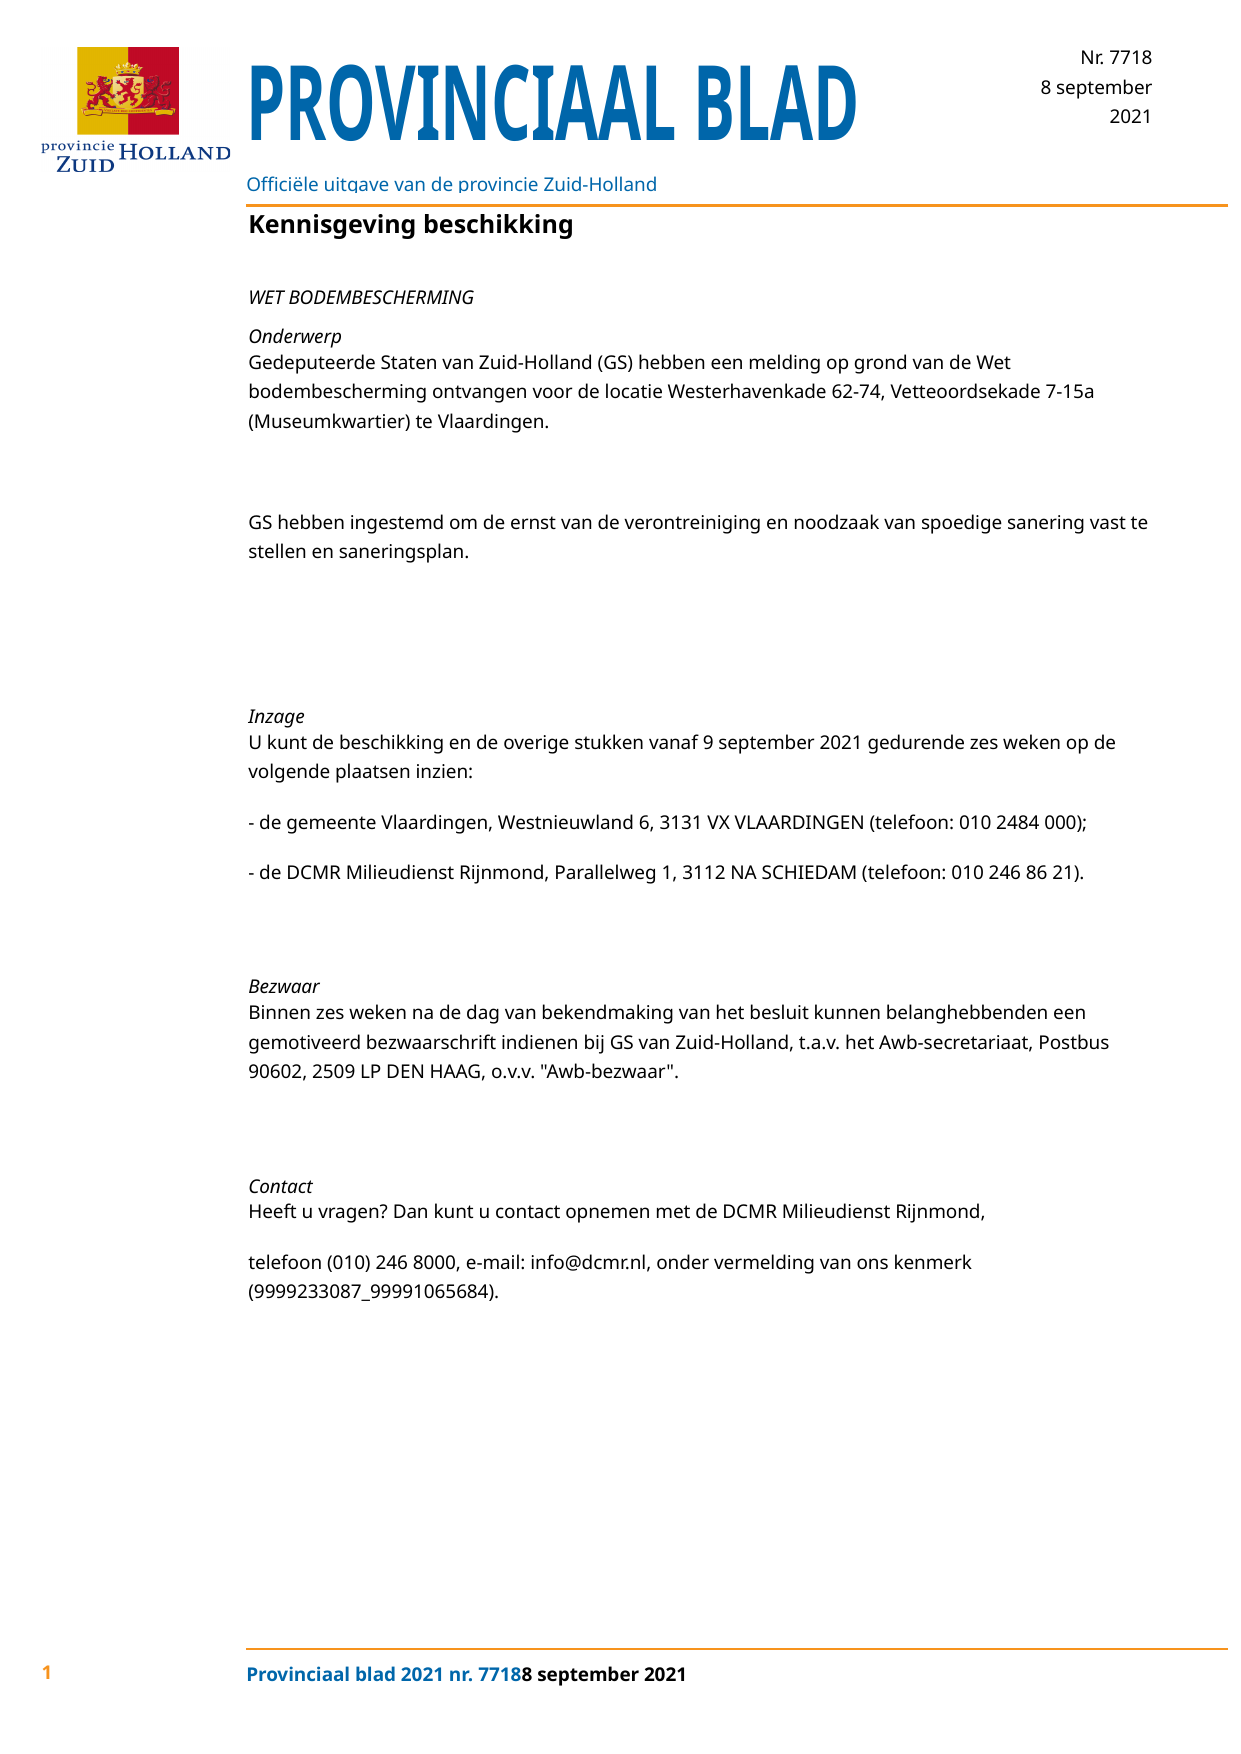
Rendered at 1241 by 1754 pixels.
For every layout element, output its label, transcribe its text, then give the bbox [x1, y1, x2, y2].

text Inzage [248, 703, 1152, 729]
text Onderwerp [248, 323, 1152, 349]
text U kunt de beschikking en de overige stukken vanaf 9 september 2021 gedurende zes weken op de volgende plaatsen inzien: [248, 729, 1152, 784]
text WET BODEMBESCHERMING [248, 284, 1152, 309]
text - de DCMR Milieudienst Rijnmond, Parallelweg 1, 3112 NA SCHIEDAM (telefoon: 010 246 86 21). [248, 859, 1152, 885]
text Contact [248, 1173, 1152, 1199]
text Kennisgeving beschikking [248, 207, 1152, 241]
text telefoon (010) 246 8000, e-mail: info@dcmr.nl, onder vermelding van ons kenmerk (9999233087_99991065684). [248, 1249, 1152, 1304]
text - de gemeente Vlaardingen, Westnieuwland 6, 3131 VX VLAARDINGEN (telefoon: 010 2484 000); [248, 809, 1152, 835]
text Gedeputeerde Staten van Zuid-Holland (GS) hebben een melding op grond van de Wet bodembescherming ontvangen voor de locatie Westerhavenkade 62-74, Vetteoordsekade 7-15a (Museumkwartier) te Vlaardingen. [248, 349, 1152, 434]
text Binnen zes weken na de dag van bekendmaking van het besluit kunnen belanghebbenden een gemotiveerd bezwaarschrift indienen bij GS van Zuid-Holland, t.a.v. het Awb-secretariaat, Postbus 90602, 2509 LP DEN HAAG, o.v.v. "Awb-bezwaar". [248, 999, 1152, 1084]
text Heeft u vragen? Dan kunt u contact opnemen met de DCMR Milieudienst Rijnmond, [248, 1199, 1152, 1224]
text GS hebben ingestemd om de ernst van de verontreiniging en noodzaak van spoedige sanering vast te stellen en saneringsplan. [248, 509, 1152, 564]
picture [41, 47, 231, 172]
text Bezwaar [248, 974, 1152, 999]
